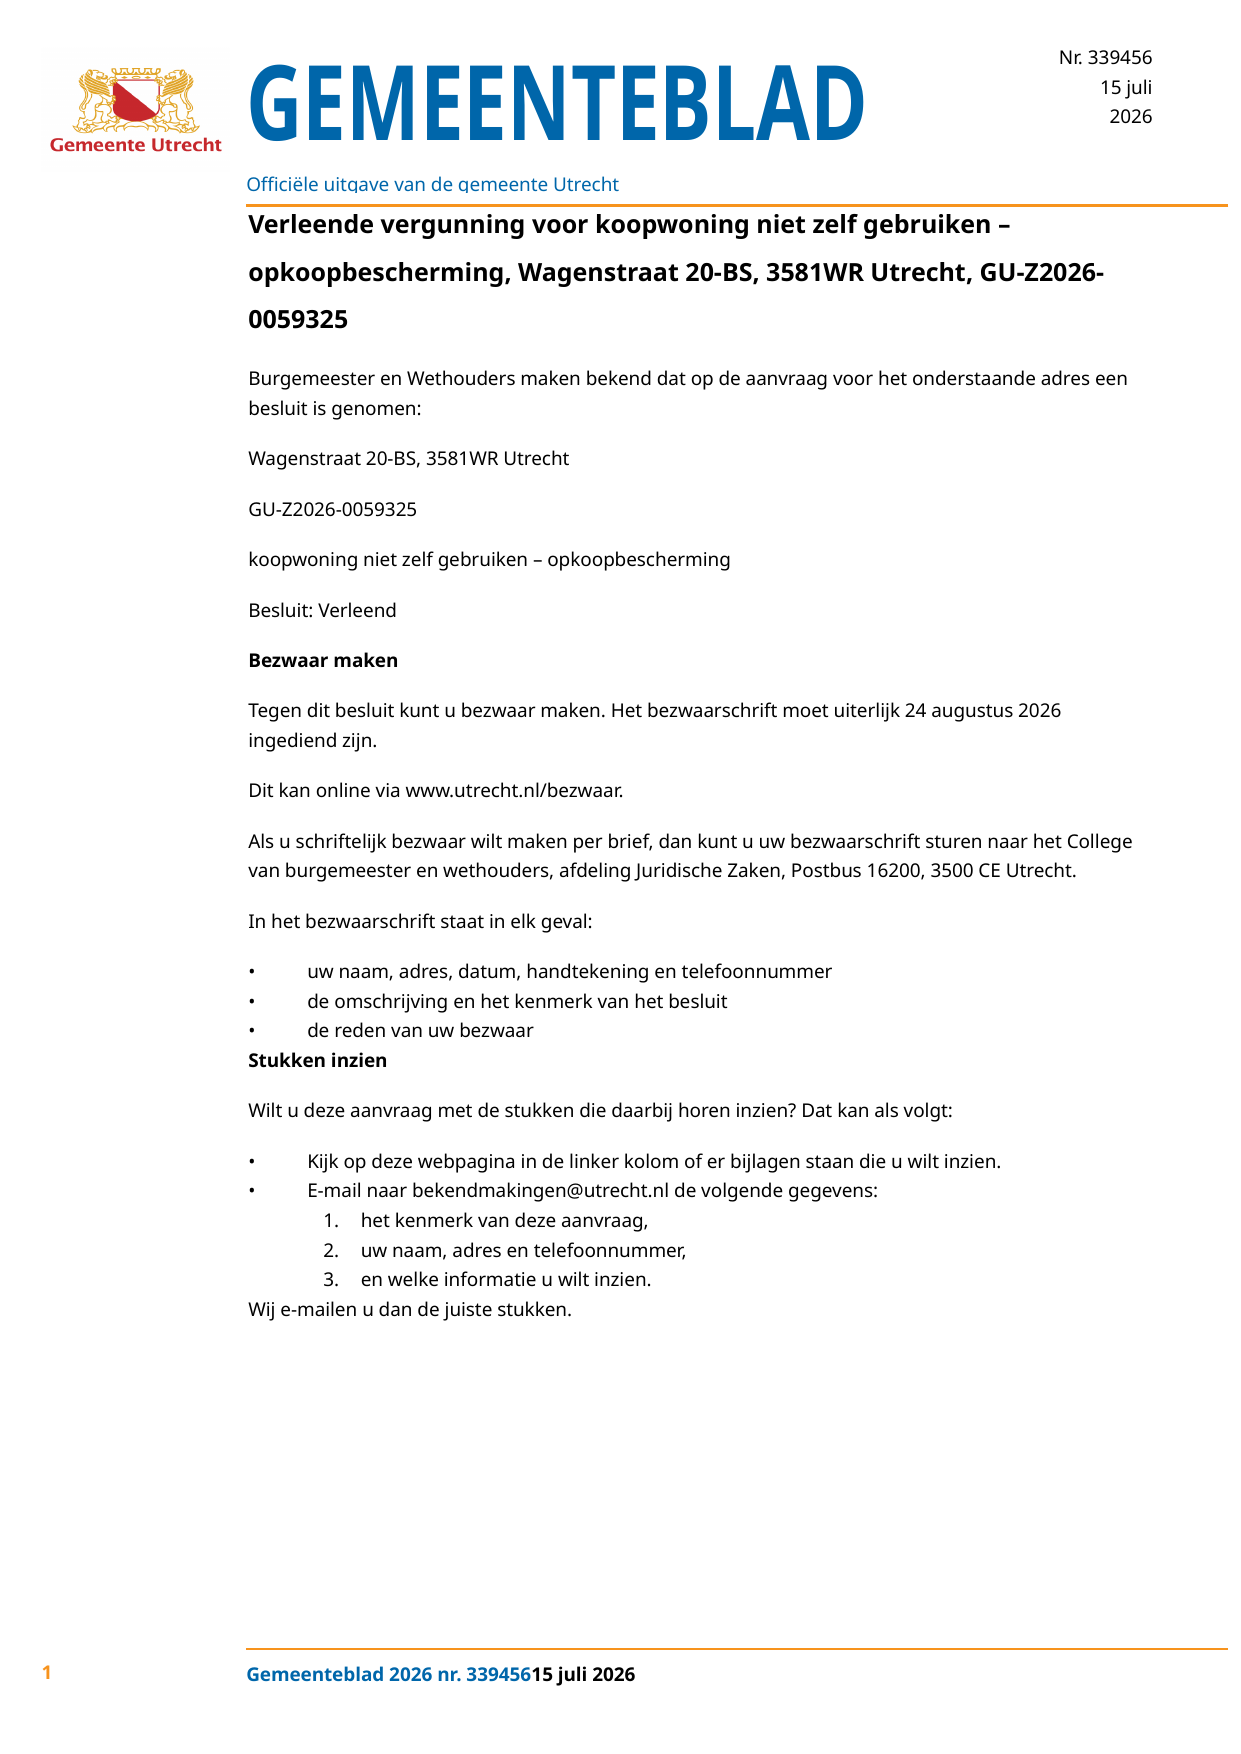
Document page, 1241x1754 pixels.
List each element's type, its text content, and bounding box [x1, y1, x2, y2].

picture [41, 47, 231, 172]
list uw naam, adres en telefoonnummer, [323, 1237, 1152, 1262]
text Wilt u deze aanvraag met de stukken die daarbij horen inzien? Dat kan als volgt: [248, 1098, 1152, 1123]
text Wagenstraat 20-BS, 3581WR Utrecht [248, 446, 1152, 471]
list en welke informatie u wilt inzien. [323, 1266, 1152, 1292]
list Kijk op deze webpagina in de linker kolom of er bijlagen staan die u wilt inzien. [248, 1148, 1152, 1174]
text koopwoning niet zelf gebruiken – opkoopbescherming [248, 546, 1152, 572]
list de omschrijving en het kenmerk van het besluit [248, 988, 1152, 1014]
text In het bezwaarschrift staat in elk geval: [248, 908, 1152, 934]
text Burgemeester en Wethouders maken bekend dat op de aanvraag voor het onderstaande adres een besluit is genomen: [248, 366, 1152, 421]
list de reden van uw bezwaar [248, 1018, 1152, 1043]
text Wij e-mailen u dan de juiste stukken. [248, 1296, 1152, 1322]
text Verleende vergunning voor koopwoning niet zelf gebruiken – opkoopbescherming, Wagenstraat 20-BS, 3581WR Utrecht, GU-Z2026-0059325 [248, 207, 1152, 336]
text Als u schriftelijk bezwaar wilt maken per brief, dan kunt u uw bezwaarschrift sturen naar het College van burgemeester en wethouders, afdeling Juridische Zaken, Postbus 16200, 3500 CE Utrecht. [248, 828, 1152, 883]
text Besluit: Verleend [248, 597, 1152, 622]
list uw naam, adres, datum, handtekening en telefoonnummer [248, 958, 1152, 984]
list het kenmerk van deze aanvraag, [323, 1207, 1152, 1233]
text Stukken inzien [248, 1047, 1152, 1073]
text Bezwaar maken [248, 647, 1152, 673]
text GU-Z2026-0059325 [248, 496, 1152, 522]
list E-mail naar bekendmakingen@utrecht.nl de volgende gegevens: [248, 1178, 1152, 1203]
text Tegen dit besluit kunt u bezwaar maken. Het bezwaarschrift moet uiterlijk 24 augustus 2026 ingediend zijn. [248, 698, 1152, 753]
text Dit kan online via www.utrecht.nl/bezwaar. [248, 778, 1152, 803]
